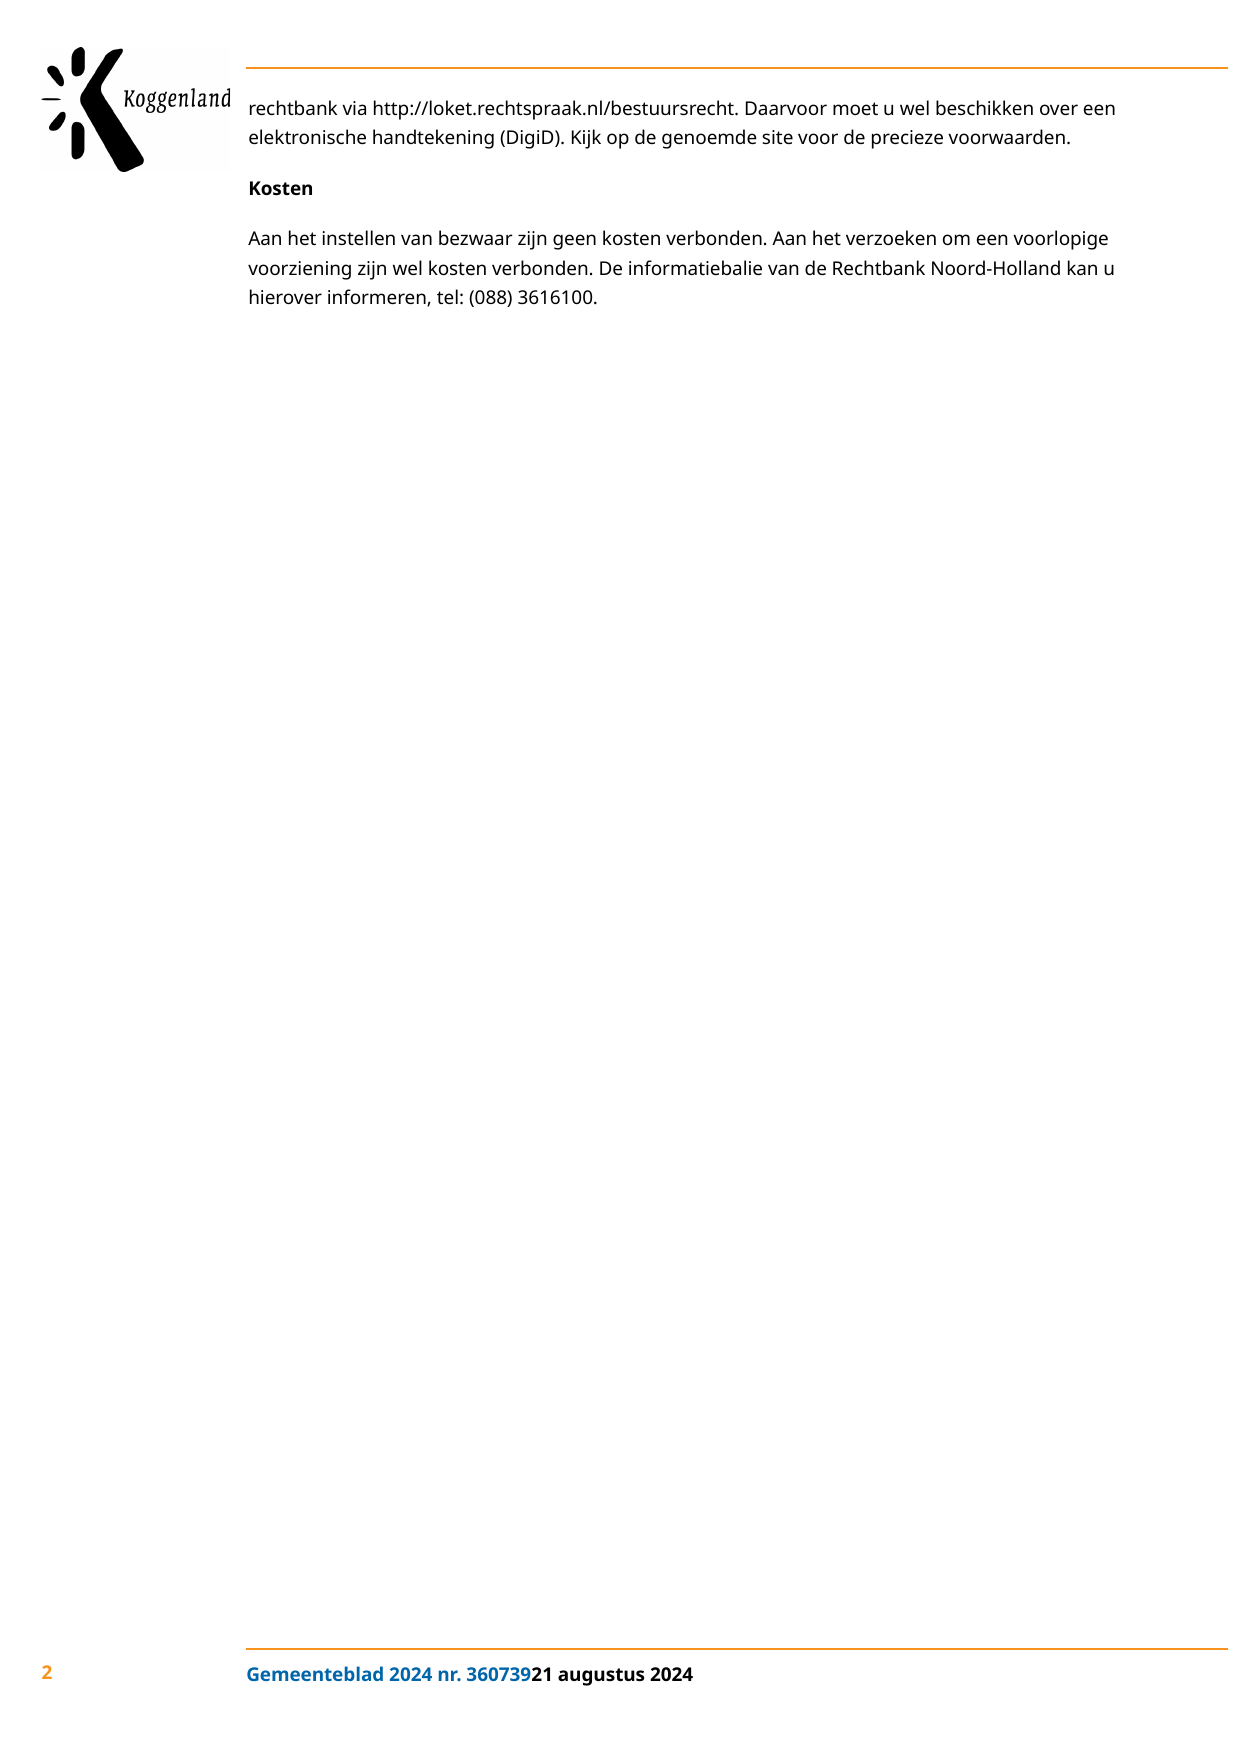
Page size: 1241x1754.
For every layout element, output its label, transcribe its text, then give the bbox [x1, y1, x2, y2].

text Aan het instellen van bezwaar zijn geen kosten verbonden. Aan het verzoeken om een voorlopige voorziening zijn wel kosten verbonden. De informatiebalie van de Rechtbank Noord-Holland kan u hierover informeren, tel: (088) 3616100. [248, 225, 1152, 310]
picture [41, 47, 231, 172]
text Kosten [248, 175, 1152, 201]
text rechtbank via http://loket.rechtspraak.nl/bestuursrecht. Daarvoor moet u wel beschikken over een elektronische handtekening (DigiD). Kijk op de genoemde site voor de precieze voorwaarden. [248, 95, 1152, 150]
